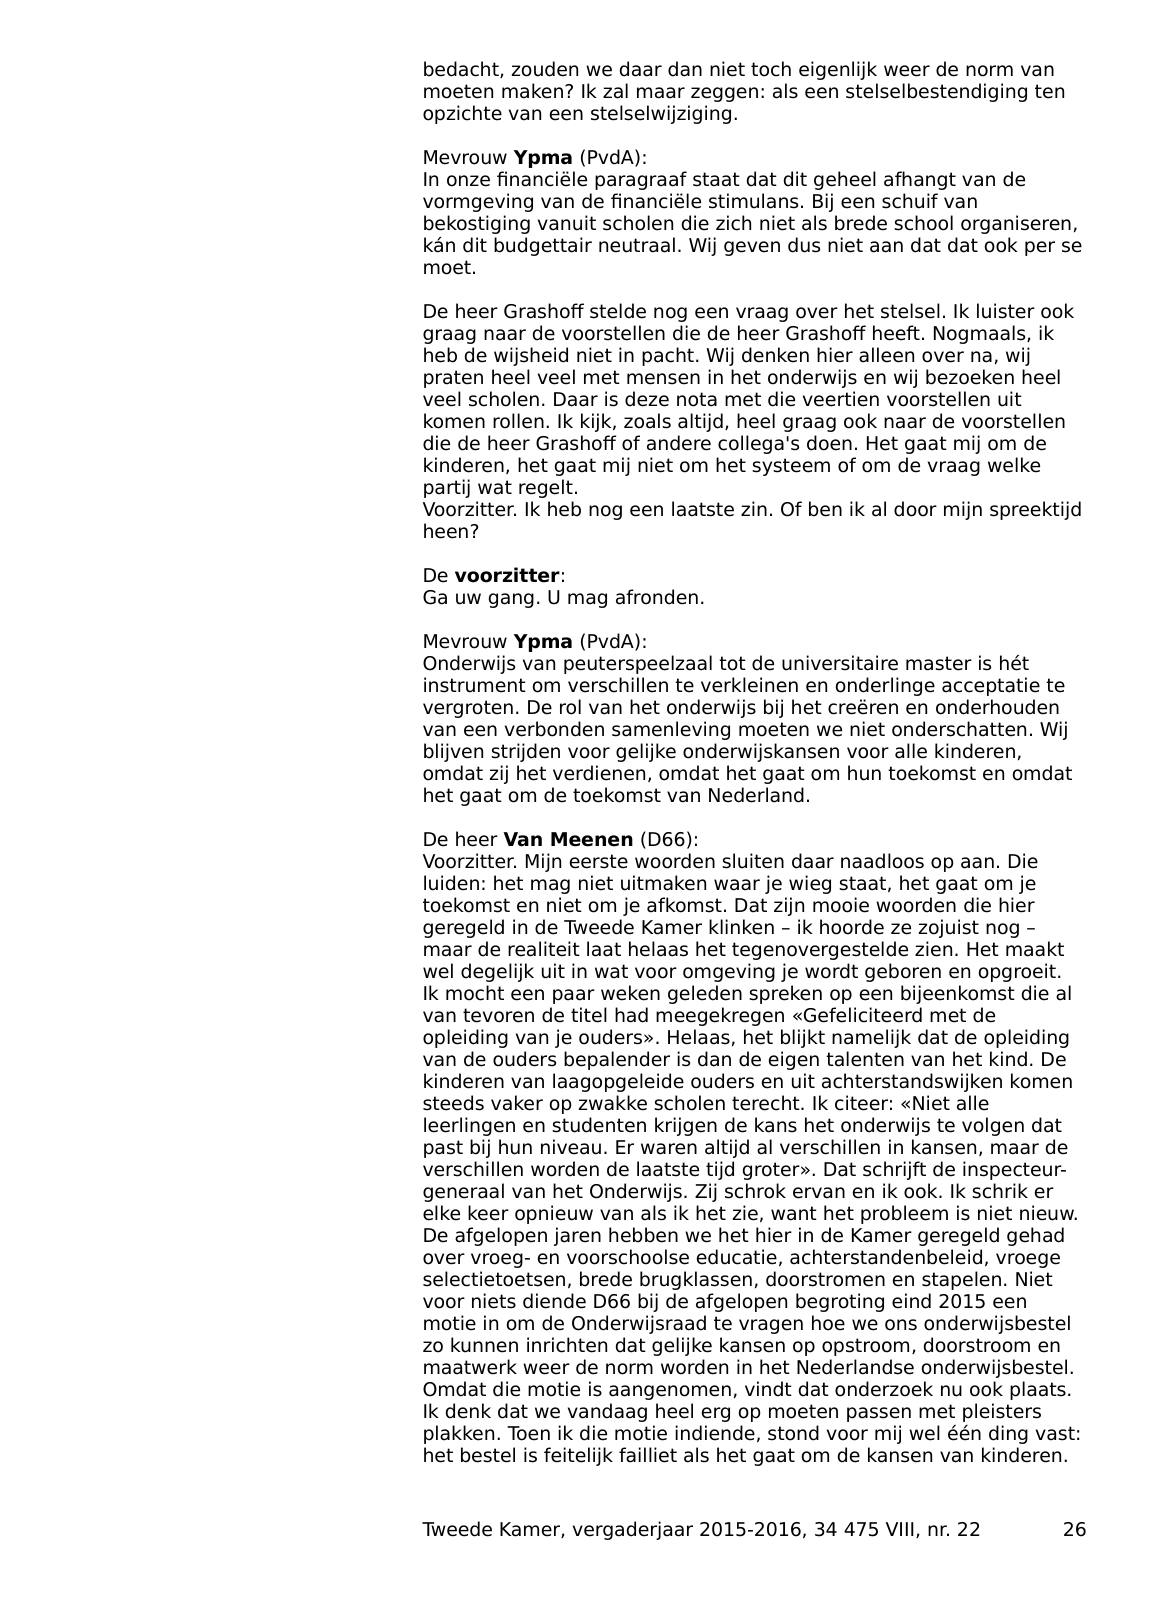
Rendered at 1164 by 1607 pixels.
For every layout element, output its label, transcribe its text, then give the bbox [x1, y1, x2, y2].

text Mevrouw Ypma (PvdA): [422, 631, 1087, 653]
text bedacht, zouden we daar dan niet toch eigenlijk weer de norm van moeten maken? Ik zal maar zeggen: als een stelselbestendiging ten opzichte van een stelselwijziging. [422, 59, 1087, 125]
text Onderwijs van peuterspeelzaal tot de universitaire master is hét instrument om verschillen te verkleinen en onderlinge acceptatie te vergroten. De rol van het onderwijs bij het creëren en onderhouden van een verbonden samenleving moeten we niet onderschatten. Wij blijven strijden voor gelijke onderwijskansen voor alle kinderen, omdat zij het verdienen, omdat het gaat om hun toekomst en omdat het gaat om de toekomst van Nederland. [422, 653, 1087, 807]
text Voorzitter. Mijn eerste woorden sluiten daar naadloos op aan. Die luiden: het mag niet uitmaken waar je wieg staat, het gaat om je toekomst en niet om je afkomst. Dat zijn mooie woorden die hier geregeld in de Tweede Kamer klinken – ik hoorde ze zojuist nog – maar de realiteit laat helaas het tegenovergestelde zien. Het maakt wel degelijk uit in wat voor omgeving je wordt geboren en opgroeit. [422, 851, 1087, 983]
text Ik mocht een paar weken geleden spreken op een bijeenkomst die al van tevoren de titel had meegekregen «Gefeliciteerd met de opleiding van je ouders». Helaas, het blijkt namelijk dat de opleiding van de ouders bepalender is dan de eigen talenten van het kind. De kinderen van laagopgeleide ouders en uit achterstandswijken komen steeds vaker op zwakke scholen terecht. Ik citeer: «Niet alle leerlingen en studenten krijgen de kans het onderwijs te volgen dat past bij hun niveau. Er waren altijd al verschillen in kansen, maar de verschillen worden de laatste tijd groter». Dat schrijft de inspecteur-generaal van het Onderwijs. Zij schrok ervan en ik ook. Ik schrik er elke keer opnieuw van als ik het zie, want het probleem is niet nieuw. [422, 983, 1087, 1225]
text De voorzitter: [422, 565, 1087, 587]
text Ga uw gang. U mag afronden. [422, 587, 1087, 609]
text Mevrouw Ypma (PvdA): [422, 147, 1087, 169]
text Voorzitter. Ik heb nog een laatste zin. Of ben ik al door mijn spreektijd heen? [422, 499, 1087, 543]
text De heer Van Meenen (D66): [422, 829, 1087, 851]
text In onze financiële paragraaf staat dat dit geheel afhangt van de vormgeving van de financiële stimulans. Bij een schuif van bekostiging vanuit scholen die zich niet als brede school organiseren, kán dit budgettair neutraal. Wij geven dus niet aan dat dat ook per se moet. [422, 169, 1087, 279]
text De afgelopen jaren hebben we het hier in de Kamer geregeld gehad over vroeg- en voorschoolse educatie, achterstandenbeleid, vroege selectietoetsen, brede brugklassen, doorstromen en stapelen. Niet voor niets diende D66 bij de afgelopen begroting eind 2015 een motie in om de Onderwijsraad te vragen hoe we ons onderwijsbestel zo kunnen inrichten dat gelijke kansen op opstroom, doorstroom en maatwerk weer de norm worden in het Nederlandse onderwijsbestel. Omdat die motie is aangenomen, vindt dat onderzoek nu ook plaats. Ik denk dat we vandaag heel erg op moeten passen met pleisters plakken. Toen ik die motie indiende, stond voor mij wel één ding vast: het bestel is feitelijk failliet als het gaat om de kansen van kinderen. [422, 1225, 1087, 1467]
text De heer Grashoff stelde nog een vraag over het stelsel. Ik luister ook graag naar de voorstellen die de heer Grashoff heeft. Nogmaals, ik heb de wijsheid niet in pacht. Wij denken hier alleen over na, wij praten heel veel met mensen in het onderwijs en wij bezoeken heel veel scholen. Daar is deze nota met die veertien voorstellen uit komen rollen. Ik kijk, zoals altijd, heel graag ook naar de voorstellen die de heer Grashoff of andere collega's doen. Het gaat mij om de kinderen, het gaat mij niet om het systeem of om de vraag welke partij wat regelt. [422, 301, 1087, 499]
